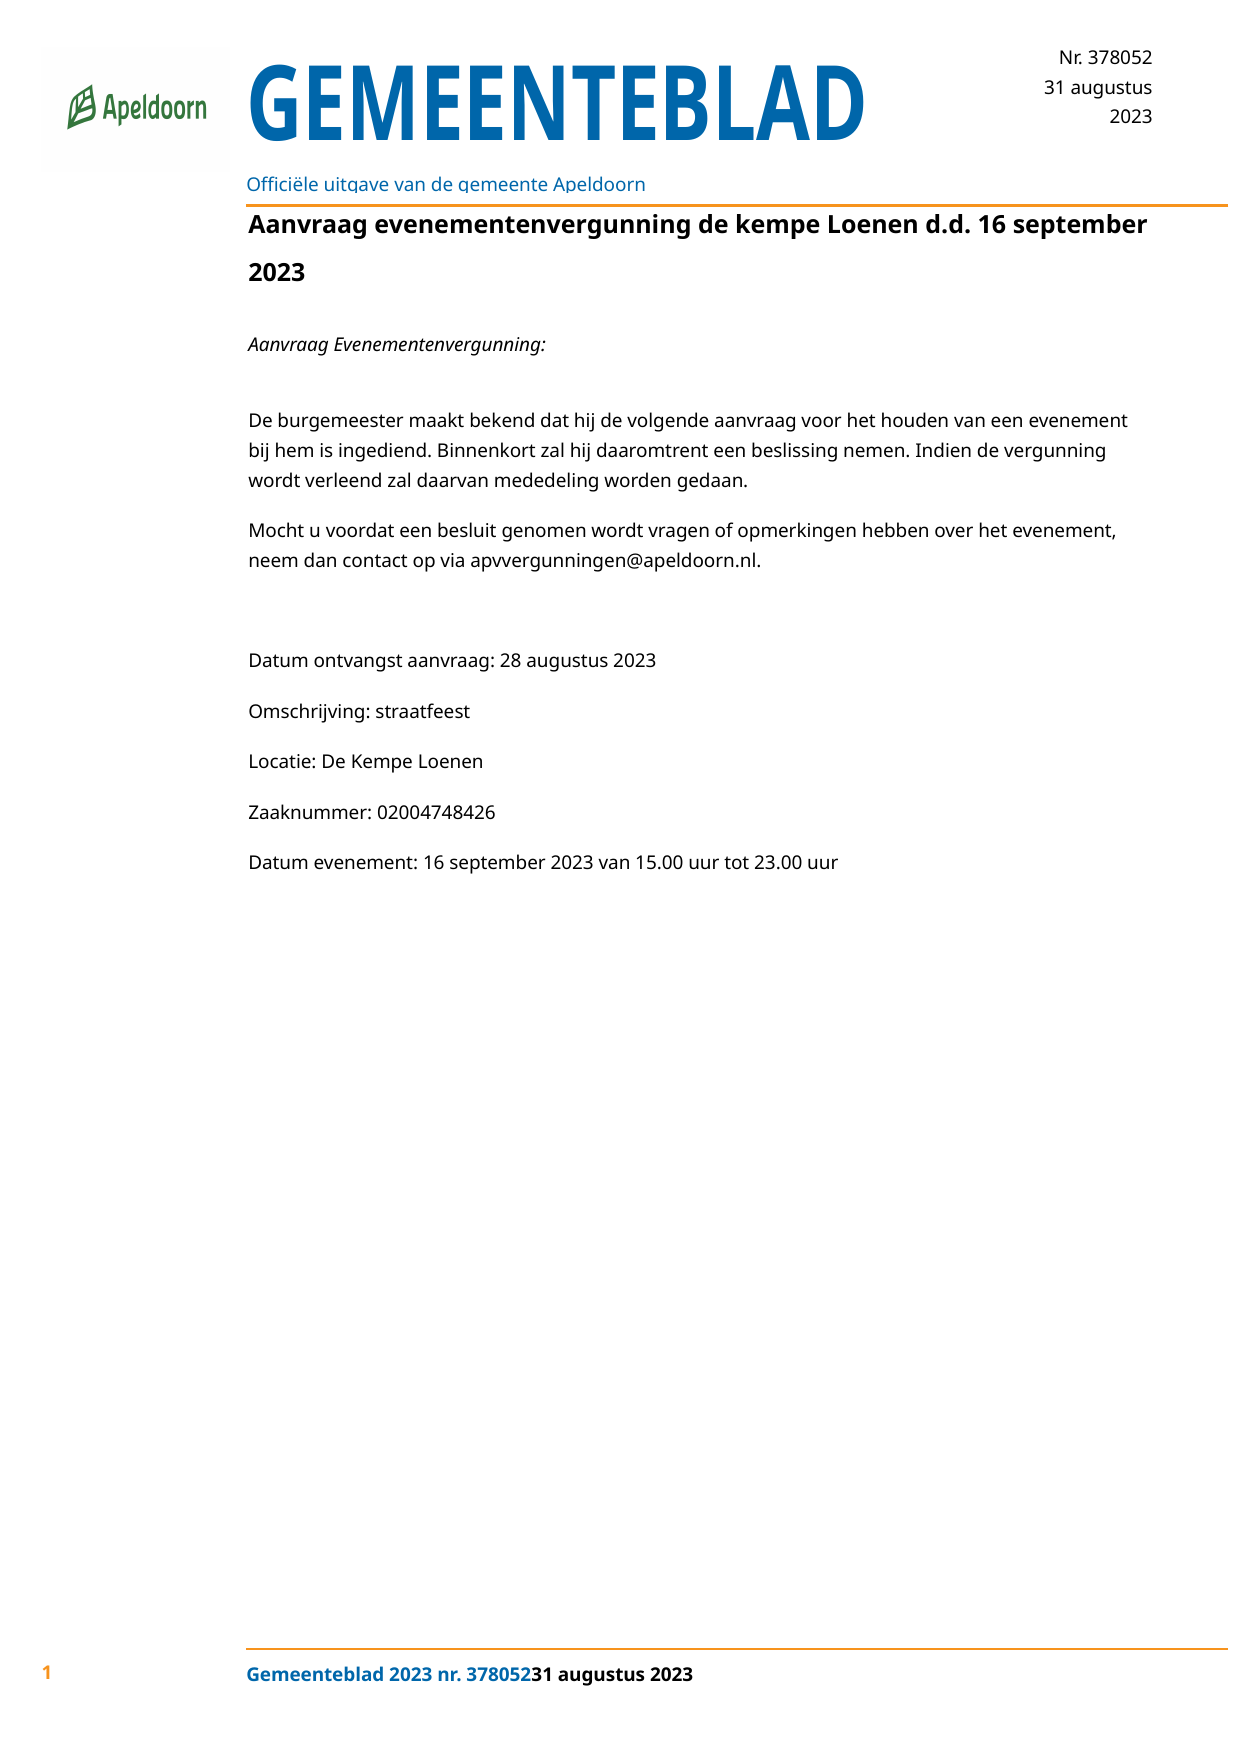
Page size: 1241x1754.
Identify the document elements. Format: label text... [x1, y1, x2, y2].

text Datum evenement: 16 september 2023 van 15.00 uur tot 23.00 uur [248, 849, 1152, 875]
text Aanvraag evenementenvergunning de kempe Loenen d.d. 16 september 2023 [248, 207, 1152, 288]
text Zaaknummer: 02004748426 [248, 799, 1152, 824]
text De burgemeester maakt bekend dat hij de volgende aanvraag voor het houden van een evenement bij hem is ingediend. Binnenkort zal hij daaromtrent een beslissing nemen. Indien de vergunning wordt verleend zal daarvan mededeling worden gedaan. [248, 408, 1152, 492]
text Datum ontvangst aanvraag: 28 augustus 2023 [248, 648, 1152, 673]
text Mocht u voordat een besluit genomen wordt vragen of opmerkingen hebben over het evenement, neem dan contact op via apvvergunningen@apeldoorn.nl. [248, 517, 1152, 572]
text Locatie: De Kempe Loenen [248, 748, 1152, 774]
text Omschrijving: straatfeest [248, 698, 1152, 724]
text Aanvraag Evenementenvergunning: [248, 331, 1152, 357]
picture [41, 47, 231, 172]
